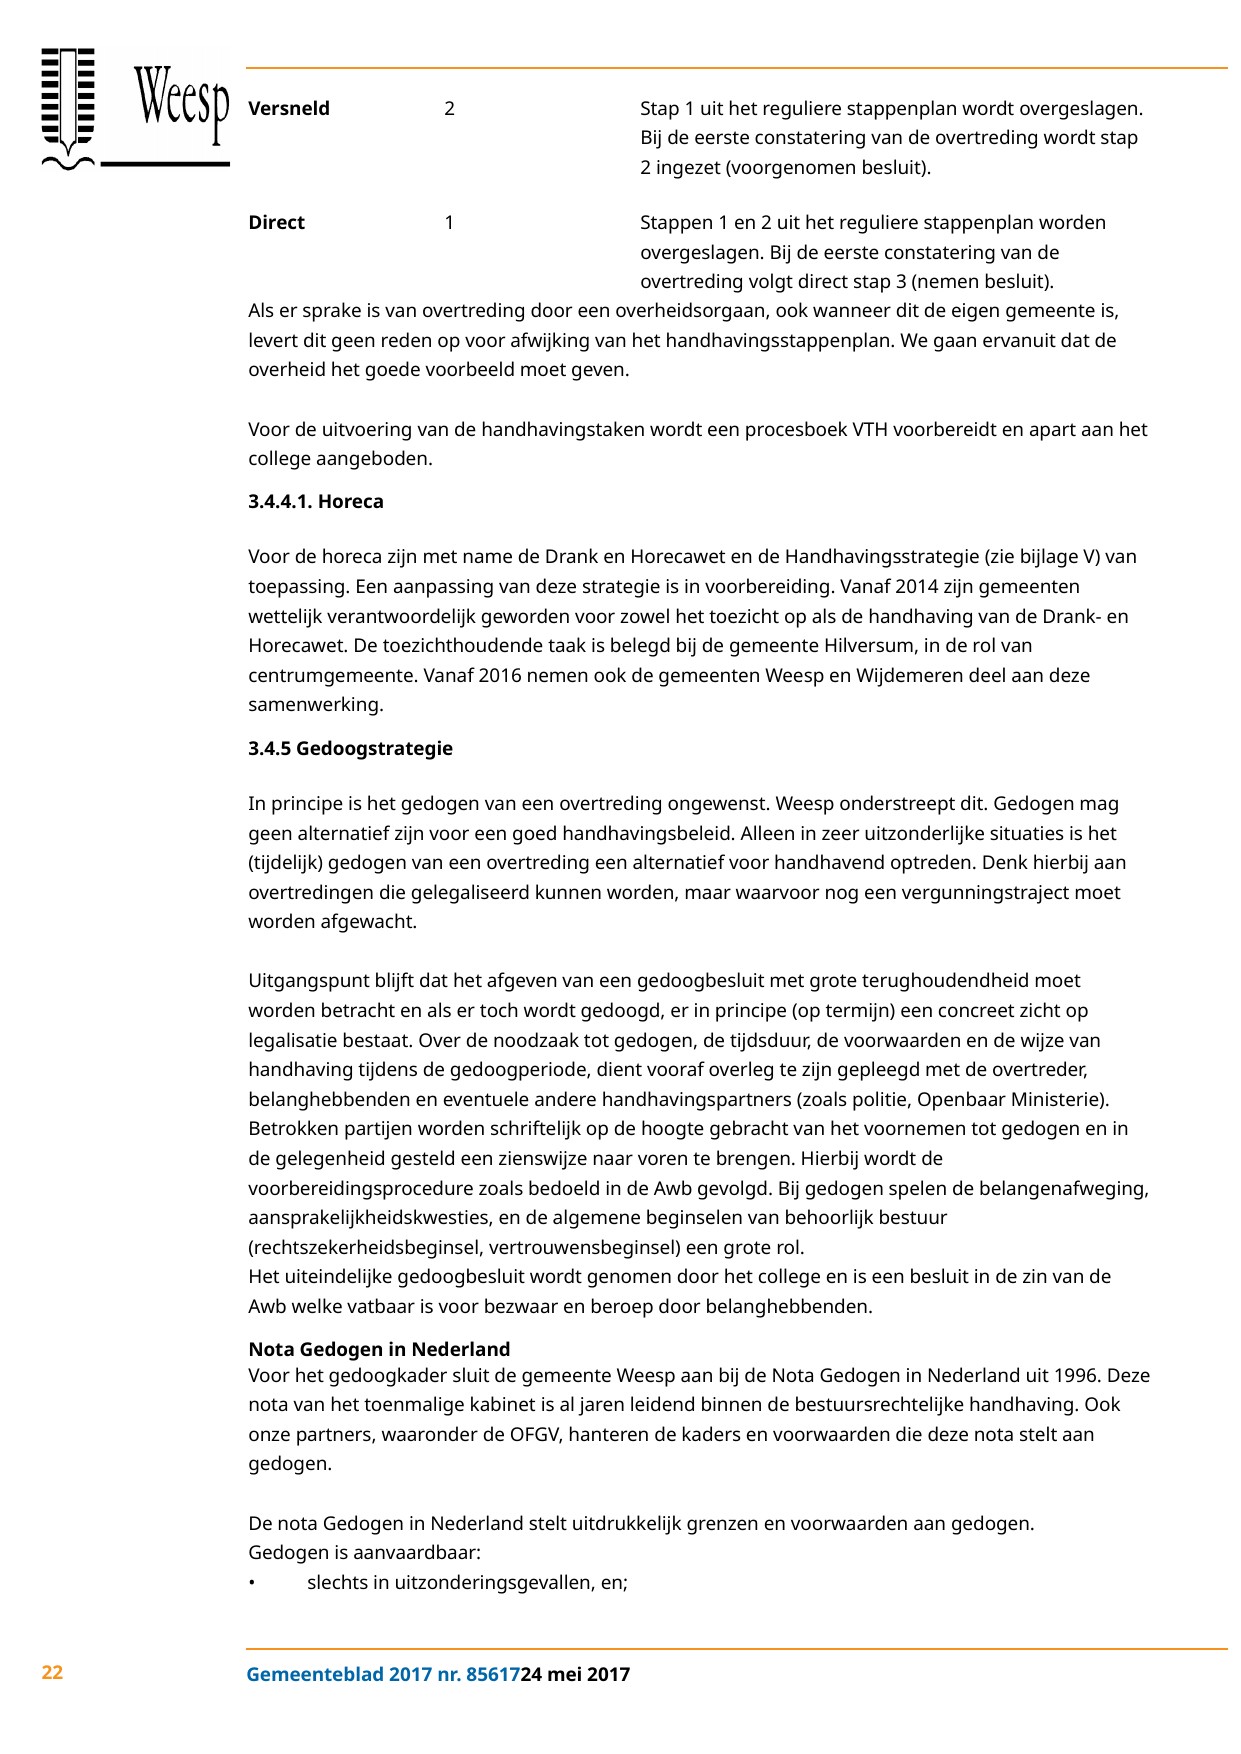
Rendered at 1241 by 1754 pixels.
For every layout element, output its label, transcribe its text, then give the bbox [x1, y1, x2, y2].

text Voor de uitvoering van de handhavingstaken wordt een procesboek VTH voorbereidt en apart aan het college aangeboden. [248, 416, 1152, 471]
table_cell Stappen 1 en 2 uit het reguliere stappenplan worden overgeslagen. Bij de eerste constatering van de overtreding volgt direct stap 3 (nemen besluit). [640, 209, 1152, 294]
text In principe is het gedogen van een overtreding ongewenst. Weesp onderstreept dit. Gedogen mag geen alternatief zijn voor een goed handhavingsbeleid. Alleen in zeer uitzonderlijke situaties is het (tijdelijk) gedogen van een overtreding een alternatief voor handhavend optreden. Denk hierbij aan overtredingen die gelegaliseerd kunnen worden, maar waarvoor nog een vergunningstraject moet worden afgewacht. [248, 790, 1152, 934]
table_cell 2 [444, 95, 640, 209]
text 3.4.5 Gedoogstrategie [248, 735, 1152, 761]
text Voor de horeca zijn met name de Drank en Horecawet en de Handhavingsstrategie (zie bijlage V) van toepassing. Een aanpassing van deze strategie is in voorbereiding. Vanaf 2014 zijn gemeenten wettelijk verantwoordelijk geworden voor zowel het toezicht op als de handhaving van de Drank- en Horecawet. De toezichthoudende taak is belegd bij de gemeente Hilversum, in de rol van centrumgemeente. Vanaf 2016 nemen ook de gemeenten Weesp en Wijdemeren deel aan deze samenwerking. [248, 544, 1152, 717]
text Gedogen is aanvaardbaar: [248, 1539, 1152, 1565]
table_cell Versneld [248, 95, 444, 209]
picture [41, 47, 231, 172]
text Als er sprake is van overtreding door een overheidsorgaan, ook wanneer dit de eigen gemeente is, levert dit geen reden op voor afwijking van het handhavingsstappenplan. We gaan ervanuit dat de overheid het goede voorbeeld moet geven. [248, 297, 1152, 382]
text Uitgangspunt blijft dat het afgeven van een gedoogbesluit met grote terughoudendheid moet worden betracht en als er toch wordt gedoogd, er in principe (op termijn) een concreet zicht op legalisatie bestaat. Over de noodzaak tot gedogen, de tijdsduur, de voorwaarden en de wijze van handhaving tijdens de gedoogperiode, dient vooraf overleg te zijn gepleegd met de overtreder, belanghebbenden en eventuele andere handhavingspartners (zoals politie, Openbaar Ministerie). Betrokken partijen worden schriftelijk op de hoogte gebracht van het voornemen tot gedogen en in de gelegenheid gesteld een zienswijze naar voren te brengen. Hierbij wordt de voorbereidingsprocedure zoals bedoeld in de Awb gevolgd. Bij gedogen spelen de belangenafweging, aansprakelijkheidskwesties, en de algemene beginselen van behoorlijk bestuur (rechtszekerheidsbeginsel, vertrouwensbeginsel) een grote rol. [248, 968, 1152, 1259]
table_cell Direct [248, 209, 444, 294]
list slechts in uitzonderingsgevallen, en; [248, 1569, 1152, 1595]
table_cell 1 [444, 209, 640, 294]
text 3.4.4.1. Horeca [248, 488, 1152, 514]
text Het uiteindelijke gedoogbesluit wordt genomen door het college en is een besluit in de zin van de Awb welke vatbaar is voor bezwaar en beroep door belanghebbenden. [248, 1263, 1152, 1319]
text Voor het gedoogkader sluit de gemeente Weesp aan bij de Nota Gedogen in Nederland uit 1996. Deze nota van het toenmalige kabinet is al jaren leidend binnen de bestuursrechtelijke handhaving. Ook onze partners, waaronder de OFGV, hanteren de kaders en voorwaarden die deze nota stelt aan gedogen. [248, 1362, 1152, 1476]
text Nota Gedogen in Nederland [248, 1336, 1152, 1362]
table_cell Stap 1 uit het reguliere stappenplan wordt overgeslagen. Bij de eerste constatering van de overtreding wordt stap 2 ingezet (voorgenomen besluit). [640, 95, 1152, 209]
text De nota Gedogen in Nederland stelt uitdrukkelijk grenzen en voorwaarden aan gedogen. [248, 1510, 1152, 1536]
